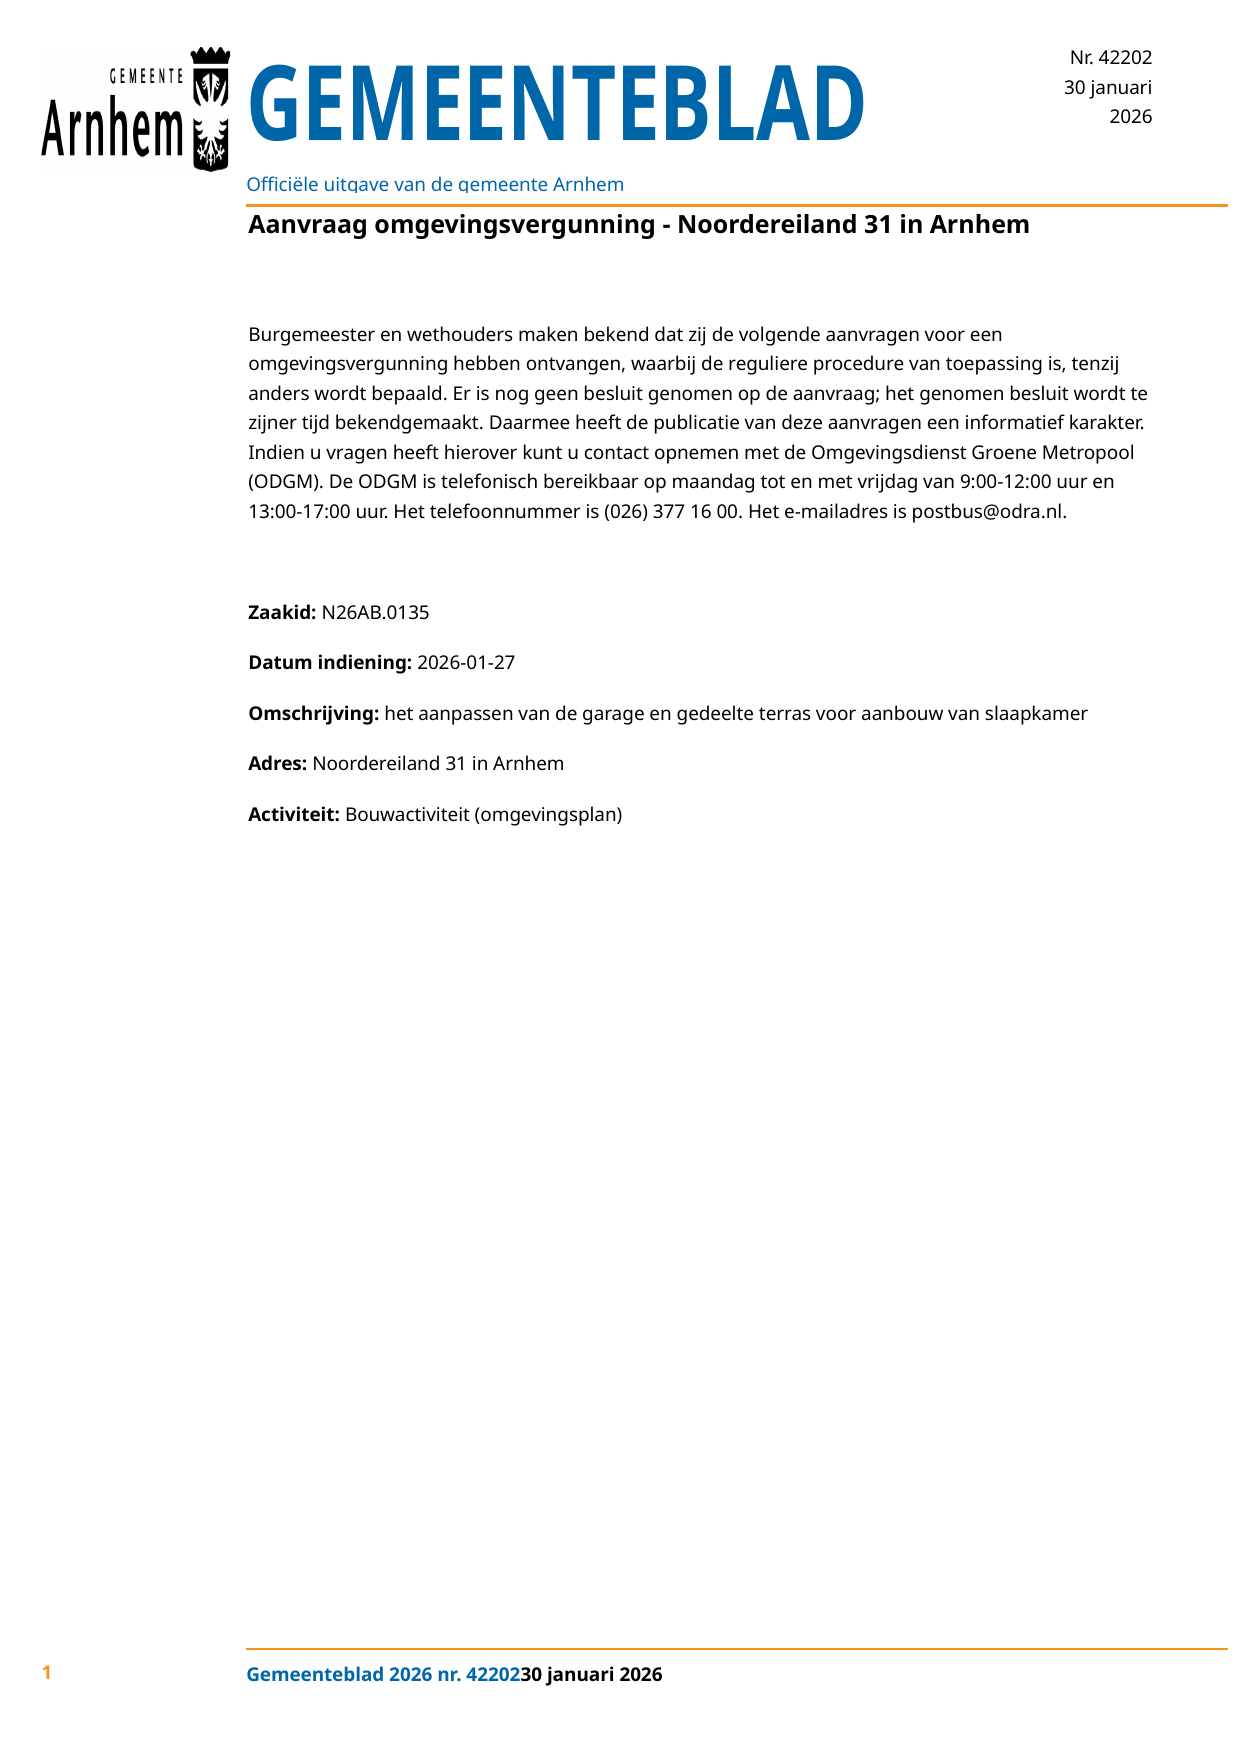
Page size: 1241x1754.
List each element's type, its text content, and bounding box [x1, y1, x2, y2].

text Aanvraag omgevingsvergunning - Noordereiland 31 in Arnhem [248, 207, 1152, 241]
text Datum indiening: 2026-01-27 [248, 649, 1152, 675]
picture [41, 47, 231, 172]
text Omschrijving: het aanpassen van de garage en gedeelte terras voor aanbouw van slaapkamer [248, 700, 1152, 726]
text Burgemeester en wethouders maken bekend dat zij de volgende aanvragen voor een omgevingsvergunning hebben ontvangen, waarbij de reguliere procedure van toepassing is, tenzij anders wordt bepaald. Er is nog geen besluit genomen op de aanvraag; het genomen besluit wordt te zijner tijd bekendgemaakt. Daarmee heeft de publicatie van deze aanvragen een informatief karakter. Indien u vragen heeft hierover kunt u contact opnemen met de Omgevingsdienst Groene Metropool (ODGM). De ODGM is telefonisch bereikbaar op maandag tot en met vrijdag van 9:00-12:00 uur en 13:00-17:00 uur. Het telefoonnummer is (026) 377 16 00. Het e-mailadres is postbus@odra.nl. [248, 321, 1152, 524]
text Activiteit: Bouwactiviteit (omgevingsplan) [248, 801, 1152, 826]
text Adres: Noordereiland 31 in Arnhem [248, 750, 1152, 776]
text Zaakid: N26AB.0135 [248, 599, 1152, 625]
